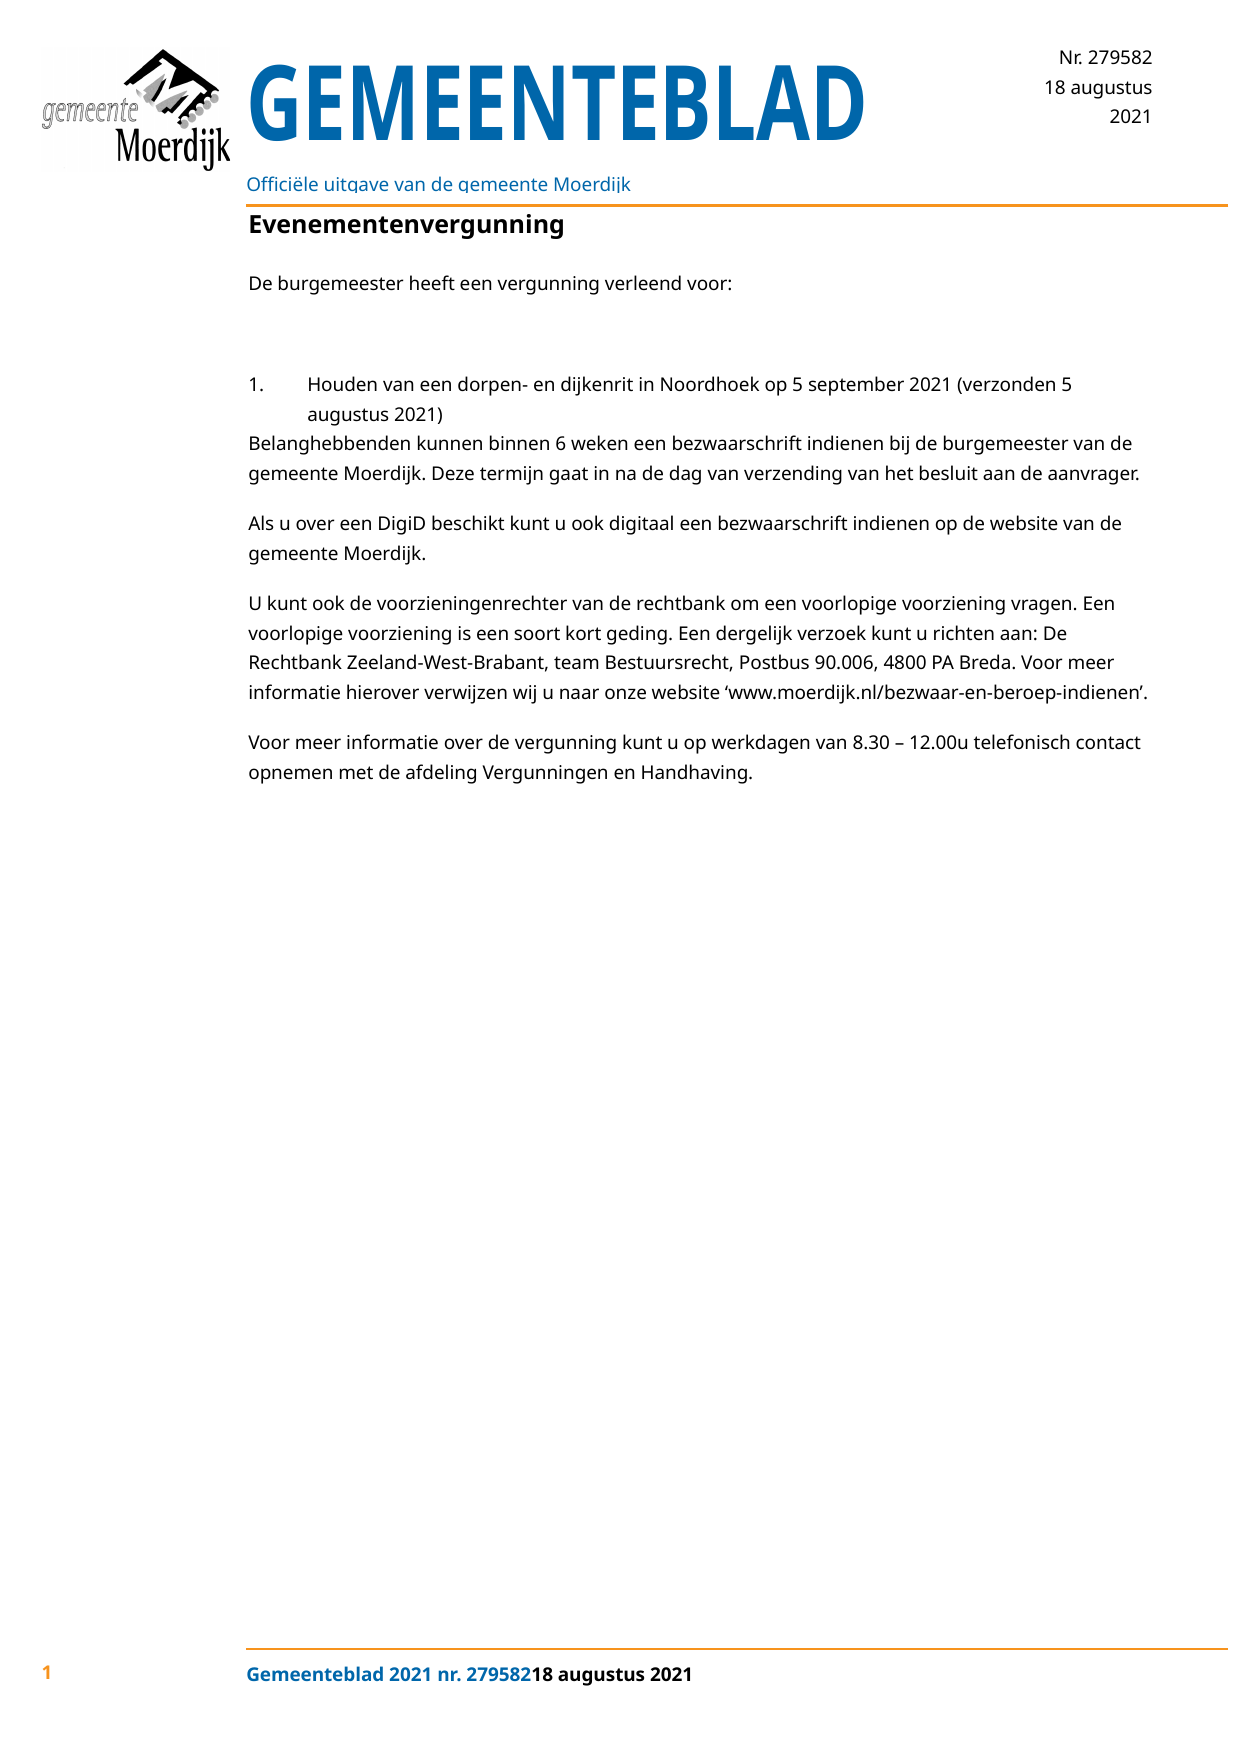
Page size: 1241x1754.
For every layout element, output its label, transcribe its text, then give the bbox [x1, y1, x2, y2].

list Houden van een dorpen- en dijkenrit in Noordhoek op 5 september 2021 (verzonden 5 augustus 2021) [248, 371, 1152, 426]
text Belanghebbenden kunnen binnen 6 weken een bezwaarschrift indienen bij de burgemeester van de gemeente Moerdijk. Deze termijn gaat in na de dag van verzending van het besluit aan de aanvrager. [248, 430, 1152, 486]
picture [41, 47, 231, 172]
text Evenementenvergunning [248, 207, 1152, 241]
text De burgemeester heeft een ­vergunning verleend voor: [248, 270, 1152, 296]
text U kunt ook de voorzieningenrechter van de rechtbank om een voorlopige voorziening vragen. Een voorlopige voorziening is een soort kort geding. Een dergelijk verzoek kunt u richten aan: De Rechtbank Zeeland-West-Brabant, team Bestuursrecht, Postbus 90.006, 4800 PA Breda. Voor meer informatie hierover verwijzen wij u naar onze website ‘www.moerdijk.nl/bezwaar-en-beroep-indienen’. [248, 590, 1152, 705]
text Voor meer informatie over de vergunning kunt u op werkdagen van 8.30 – 12.00u telefonisch contact opnemen met de afdeling Vergunningen en Handhaving. [248, 729, 1152, 785]
text Als u over een DigiD beschikt kunt u ook digitaal een bezwaarschrift indienen op de website van de gemeente Moerdijk. [248, 510, 1152, 566]
